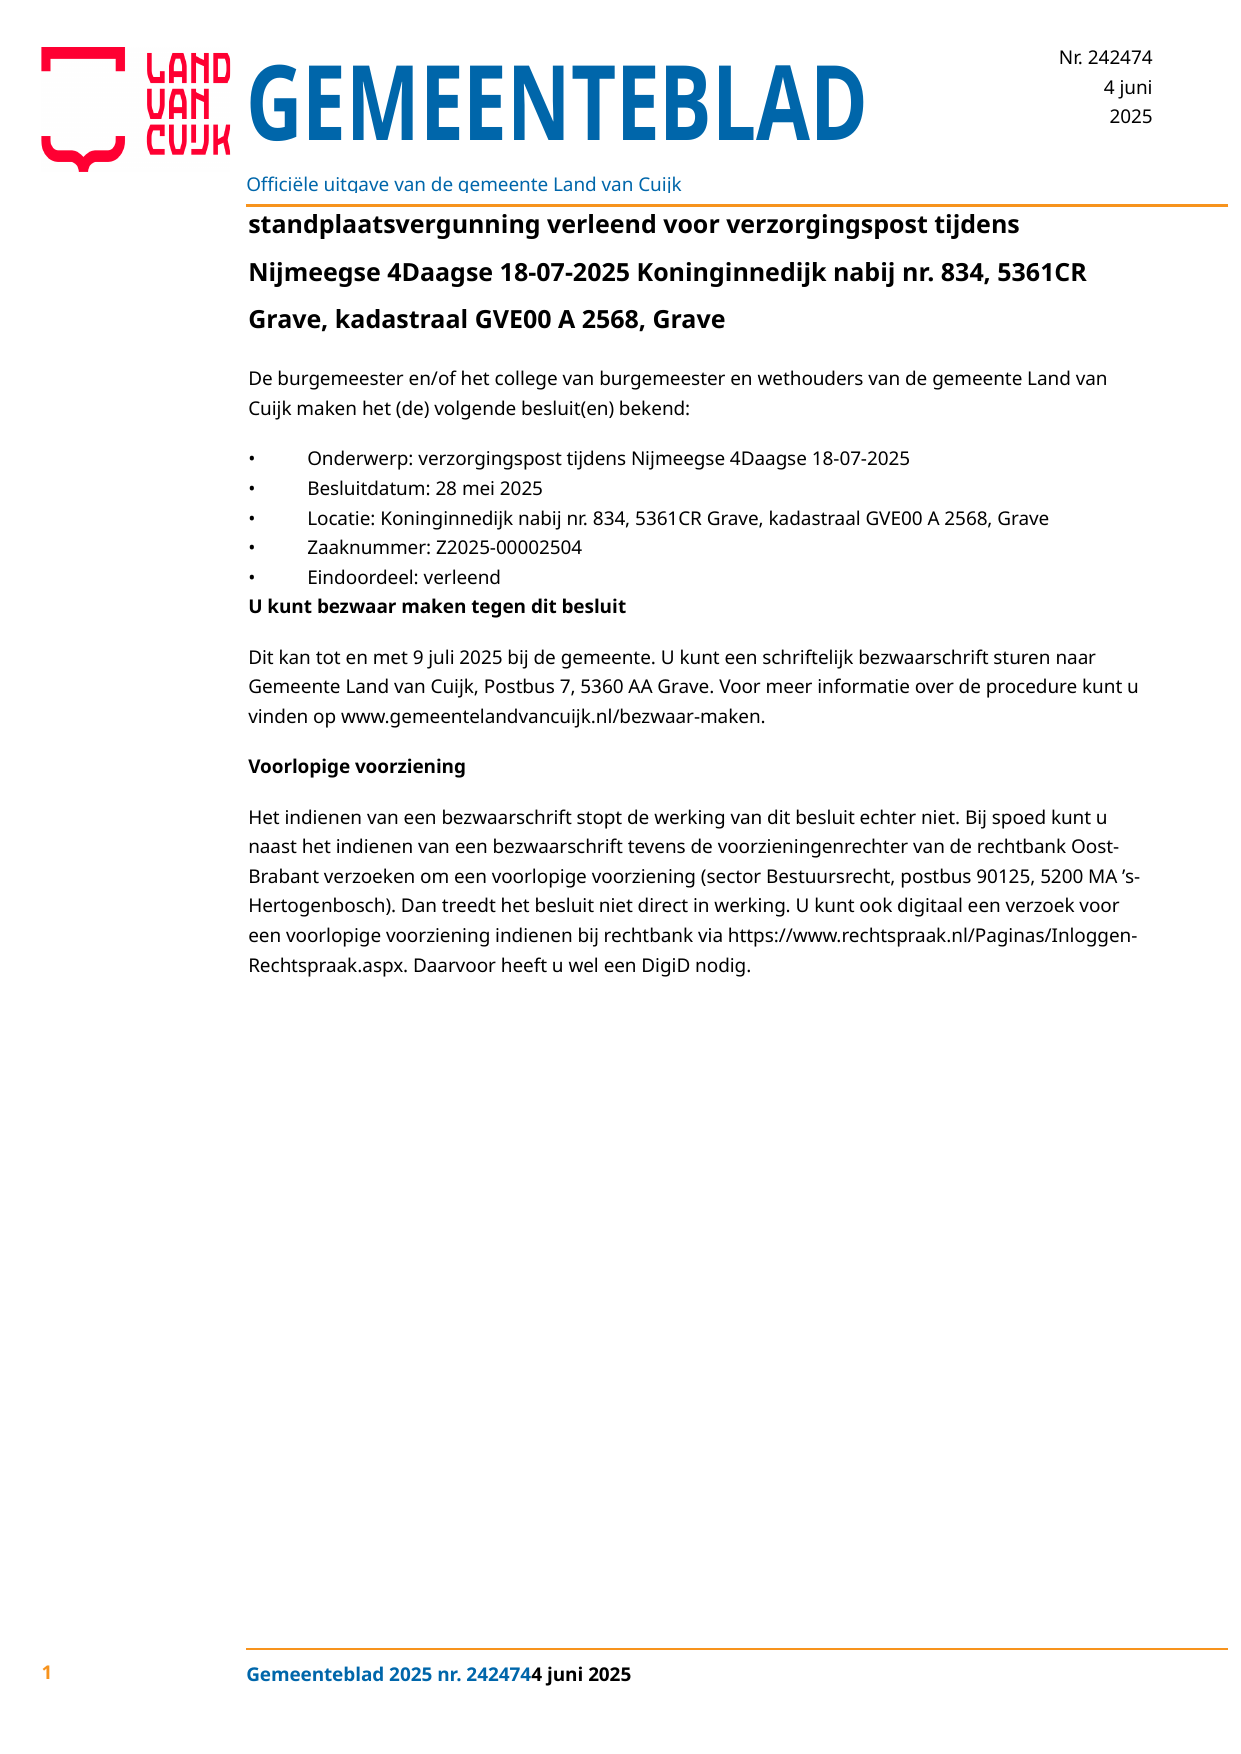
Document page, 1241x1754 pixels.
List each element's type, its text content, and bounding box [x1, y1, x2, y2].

list Besluitdatum: 28 mei 2025 [248, 475, 1152, 501]
list Zaaknummer: Z2025-00002504 [248, 534, 1152, 560]
picture [41, 47, 231, 172]
text Het indienen van een bezwaarschrift stopt de werking van dit besluit echter niet. Bij spoed kunt u naast het indienen van een bezwaarschrift tevens de voorzieningenrechter van de rechtbank Oost-Brabant verzoeken om een voorlopige voorziening (sector Bestuursrecht, postbus 90125, 5200 MA ’s-Hertogenbosch). Dan treedt het besluit niet direct in werking. U kunt ook digitaal een verzoek voor een voorlopige voorziening indienen bij rechtbank via https://www.rechtspraak.nl/Paginas/Inloggen-Rechtspraak.aspx. Daarvoor heeft u wel een DigiD nodig. [248, 804, 1152, 977]
list Eindoordeel: verleend [248, 564, 1152, 589]
text U kunt bezwaar maken tegen dit besluit [248, 593, 1152, 619]
text Voorlopige voorziening [248, 753, 1152, 779]
text De burgemeester en/of het college van burgemeester en wethouders van de gemeente Land van Cuijk maken het (de) volgende besluit(en) bekend: [248, 366, 1152, 421]
list Onderwerp: verzorgingspost tijdens Nijmeegse 4Daagse 18-07-2025 [248, 446, 1152, 471]
list Locatie: Koninginnedijk nabij nr. 834, 5361CR Grave, kadastraal GVE00 A 2568, Grave [248, 505, 1152, 530]
text standplaatsvergunning verleend voor verzorgingspost tijdens Nijmeegse 4Daagse 18-07-2025 Koninginnedijk nabij nr. 834, 5361CR Grave, kadastraal GVE00 A 2568, Grave [248, 207, 1152, 336]
text Dit kan tot en met 9 juli 2025 bij de gemeente. U kunt een schriftelijk bezwaarschrift sturen naar Gemeente Land van Cuijk, Postbus 7, 5360 AA Grave. Voor meer informatie over de procedure kunt u vinden op www.gemeentelandvancuijk.nl/bezwaar-maken. [248, 644, 1152, 729]
